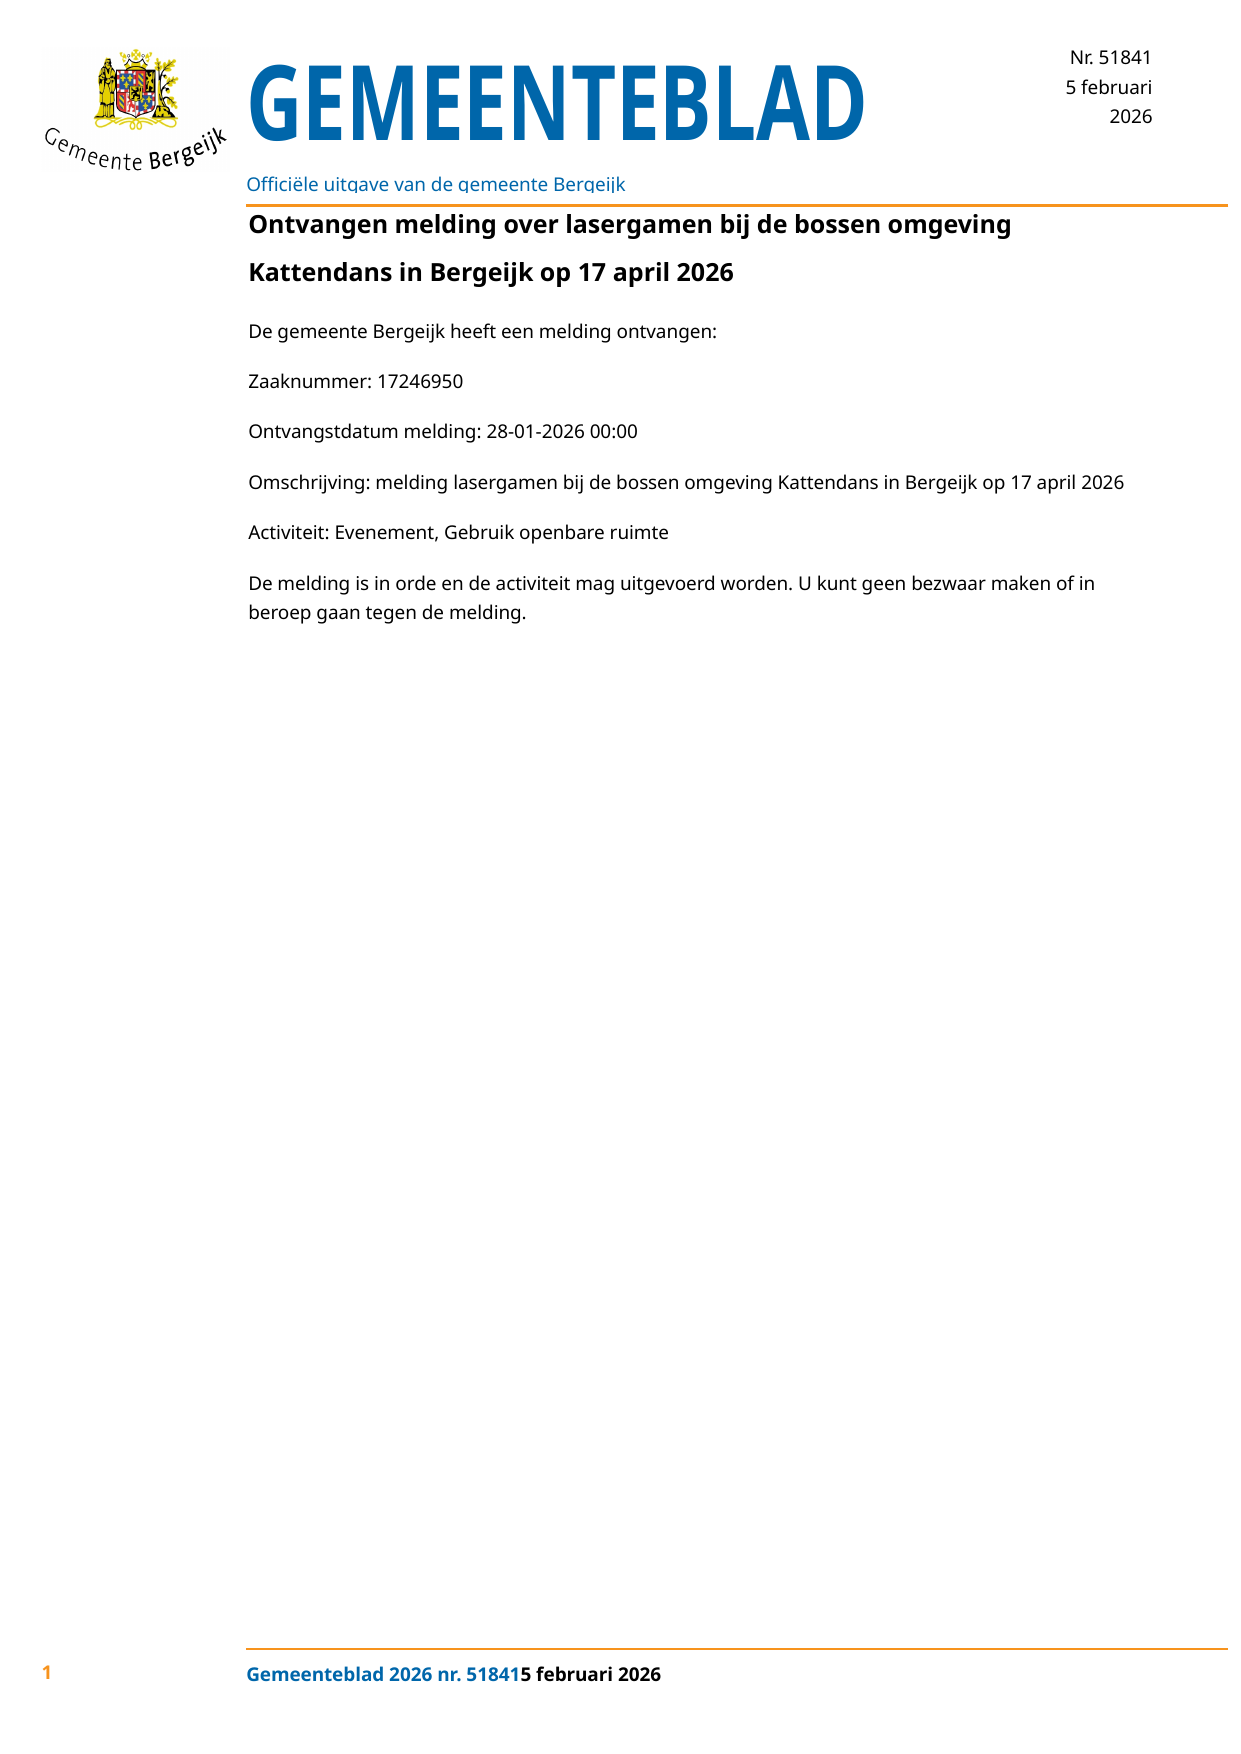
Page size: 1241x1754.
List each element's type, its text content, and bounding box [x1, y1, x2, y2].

text Zaaknummer: 17246950 [248, 368, 1152, 394]
picture [41, 47, 231, 172]
text De gemeente Bergeijk heeft een melding ontvangen: [248, 318, 1152, 344]
text Ontvangen melding over lasergamen bij de bossen omgeving Kattendans in Bergeijk op 17 april 2026 [248, 207, 1152, 288]
text Activiteit: Evenement, Gebruik openbare ruimte [248, 519, 1152, 545]
text Omschrijving: melding lasergamen bij de bossen omgeving Kattendans in Bergeijk op 17 april 2026 [248, 469, 1152, 495]
text De melding is in orde en de activiteit mag uitgevoerd worden. U kunt geen bezwaar maken of in beroep gaan tegen de melding. [248, 570, 1152, 625]
text Ontvangstdatum melding: 28-01-2026 00:00 [248, 419, 1152, 444]
